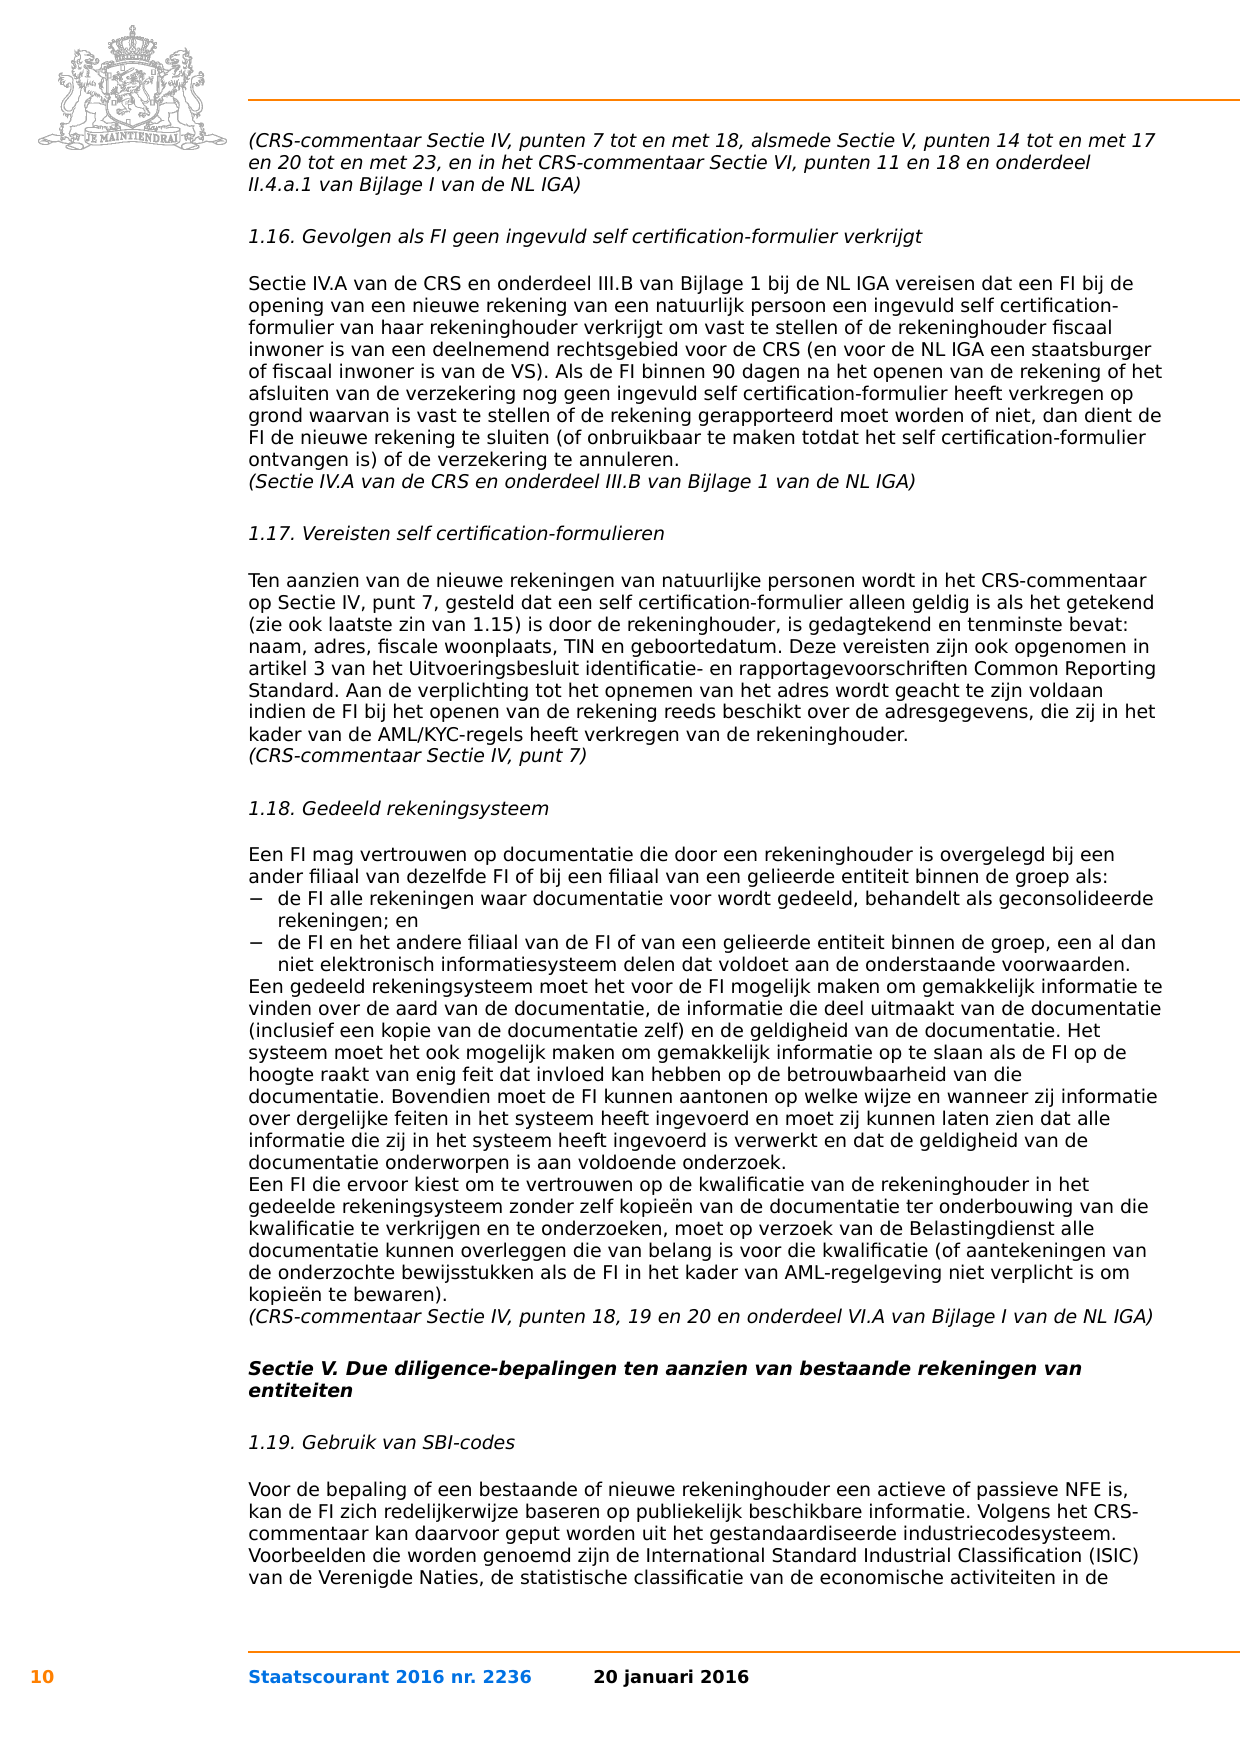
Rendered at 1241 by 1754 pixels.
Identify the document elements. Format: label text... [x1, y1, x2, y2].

text (Sectie IV.A van de CRS en onderdeel III.B van Bijlage 1 van de NL IGA) [248, 471, 1163, 493]
text Een FI mag vertrouwen op documentatie die door een rekeninghouder is overgelegd bij een ander filiaal van dezelfde FI of bij een filiaal van een gelieerde entiteit binnen de groep als: [248, 844, 1163, 888]
text (CRS-commentaar Sectie IV, punt 7) [248, 745, 1163, 767]
subtitle 1.19. Gebruik van SBI-codes [248, 1432, 1163, 1454]
subtitle 1.17. Vereisten self certification-formulieren [248, 523, 1163, 544]
text − de FI en het andere filiaal van de FI of van een gelieerde entiteit binnen de groep, een al dan niet elektronisch informatiesysteem delen dat voldoet aan de onderstaande voorwaarden. [248, 932, 1163, 976]
text (CRS-commentaar Sectie IV, punten 7 tot en met 18, alsmede Sectie V, punten 14 tot en met 17 en 20 tot en met 23, en in het CRS-commentaar Sectie VI, punten 11 en 18 en onderdeel II.4.a.1 van Bijlage I van de NL IGA) [248, 130, 1163, 196]
text − de FI alle rekeningen waar documentatie voor wordt gedeeld, behandelt als geconsolideerde rekeningen; en [248, 888, 1163, 932]
subtitle 1.18. Gedeeld rekeningsysteem [248, 797, 1163, 819]
text (CRS-commentaar Sectie IV, punten 18, 19 en 20 en onderdeel VI.A van Bijlage I van de NL IGA) [248, 1306, 1163, 1328]
text Sectie IV.A van de CRS en onderdeel III.B van Bijlage 1 bij de NL IGA vereisen dat een FI bij de opening van een nieuwe rekening van een natuurlijk persoon een ingevuld self certification-formulier van haar rekeninghouder verkrijgt om vast te stellen of de rekeninghouder fiscaal inwoner is van een deelnemend rechtsgebied voor de CRS (en voor de NL IGA een staatsburger of fiscaal inwoner is van de VS). Als de FI binnen 90 dagen na het openen van de rekening of het afsluiten van de verzekering nog geen ingevuld self certification-formulier heeft verkregen op grond waarvan is vast te stellen of de rekening gerapporteerd moet worden of niet, dan dient de FI de nieuwe rekening te sluiten (of onbruikbaar te maken totdat het self certification-formulier ontvangen is) of de verzekering te annuleren. [248, 273, 1163, 471]
text Een gedeeld rekeningsysteem moet het voor de FI mogelijk maken om gemakkelijk informatie te vinden over de aard van de documentatie, de informatie die deel uitmaakt van de documentatie (inclusief een kopie van de documentatie zelf) en de geldigheid van de documentatie. Het systeem moet het ook mogelijk maken om gemakkelijk informatie op te slaan als de FI op de hoogte raakt van enig feit dat invloed kan hebben op de betrouwbaarheid van die documentatie. Bovendien moet de FI kunnen aantonen op welke wijze en wanneer zij informatie over dergelijke feiten in het systeem heeft ingevoerd en moet zij kunnen laten zien dat alle informatie die zij in het systeem heeft ingevoerd is verwerkt en dat de geldigheid van de documentatie onderworpen is aan voldoende onderzoek. [248, 976, 1163, 1174]
subtitle 1.16. Gevolgen als FI geen ingevuld self certification-formulier verkrijgt [248, 226, 1163, 248]
text Ten aanzien van de nieuwe rekeningen van natuurlijke personen wordt in het CRS-commentaar op Sectie IV, punt 7, gesteld dat een self certification-formulier alleen geldig is als het getekend (zie ook laatste zin van 1.15) is door de rekeninghouder, is gedagtekend en tenminste bevat: naam, adres, fiscale woonplaats, TIN en geboortedatum. Deze vereisten zijn ook opgenomen in artikel 3 van het Uitvoeringsbesluit identificatie- en rapportagevoorschriften Common Reporting Standard. Aan de verplichting tot het opnemen van het adres wordt geacht te zijn voldaan indien de FI bij het openen van de rekening reeds beschikt over de adresgegevens, die zij in het kader van de AML/KYC-regels heeft verkregen van de rekeninghouder. [248, 569, 1163, 745]
text Voor de bepaling of een bestaande of nieuwe rekeninghouder een actieve of passieve NFE is, kan de FI zich redelijkerwijze baseren op publiekelijk beschikbare informatie. Volgens het CRS-commentaar kan daarvoor geput worden uit het gestandaardiseerde industriecodesysteem. Voorbeelden die worden genoemd zijn de International Standard Industrial Classification (ISIC) van de Verenigde Naties, de statistische classificatie van de economische activiteiten in de [248, 1479, 1163, 1589]
picture [38, 25, 227, 150]
subtitle Sectie V. Due diligence-bepalingen ten aanzien van bestaande rekeningen van entiteiten [248, 1358, 1163, 1402]
text Een FI die ervoor kiest om te vertrouwen op de kwalificatie van de rekeninghouder in het gedeelde rekeningsysteem zonder zelf kopieën van de documentatie ter onderbouwing van die kwalificatie te verkrijgen en te onderzoeken, moet op verzoek van de Belastingdienst alle documentatie kunnen overleggen die van belang is voor die kwalificatie (of aantekeningen van de onderzochte bewijsstukken als de FI in het kader van AML-regelgeving niet verplicht is om kopieën te bewaren). [248, 1174, 1163, 1306]
